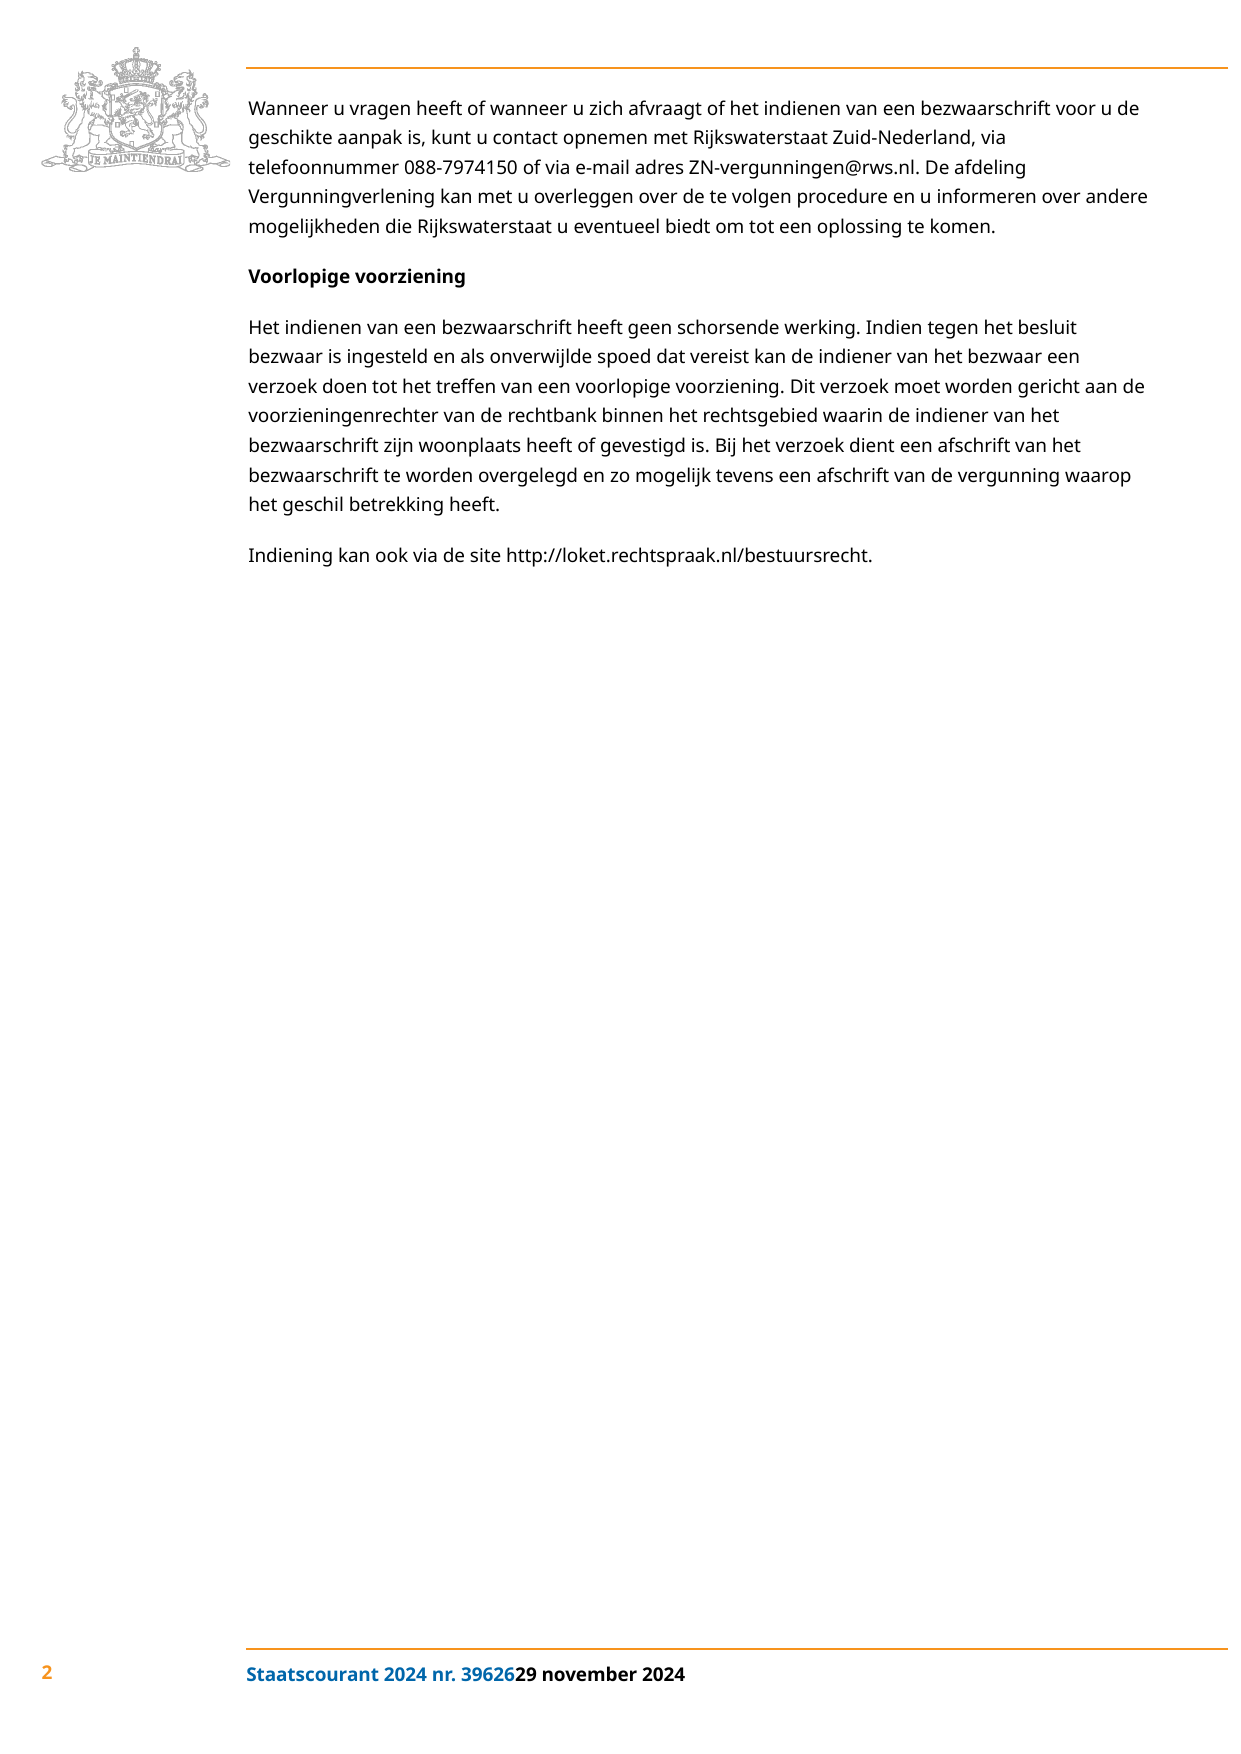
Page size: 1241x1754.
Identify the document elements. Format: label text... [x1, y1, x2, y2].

text Indiening kan ook via de site http://loket.rechtspraak.nl/bestuursrecht. [248, 542, 1152, 568]
text Wanneer u vragen heeft of wanneer u zich afvraagt of het indienen van een bezwaarschrift voor u de geschikte aanpak is, kunt u contact opnemen met Rijkswaterstaat Zuid-Nederland, via telefoonnummer 088-7974150 of via e-mail adres ZN-vergunningen@rws.nl. De afdeling Vergunningverlening kan met u overleggen over de te volgen procedure en u informeren over andere mogelijkheden die Rijkswaterstaat u eventueel biedt om tot een oplossing te komen. [248, 95, 1152, 239]
text Het indienen van een bezwaarschrift heeft geen schorsende werking. Indien tegen het besluit bezwaar is ingesteld en als onverwijlde spoed dat vereist kan de indiener van het bezwaar een verzoek doen tot het treffen van een voorlopige voorziening. Dit verzoek moet worden gericht aan de voorzieningenrechter van de rechtbank binnen het rechtsgebied waarin de indiener van het bezwaarschrift zijn woonplaats heeft of gevestigd is. Bij het verzoek dient een afschrift van het bezwaarschrift te worden overgelegd en zo mogelijk tevens een afschrift van de vergunning waarop het geschil betrekking heeft. [248, 314, 1152, 517]
picture [41, 47, 231, 172]
text Voorlopige voorziening [248, 263, 1152, 289]
